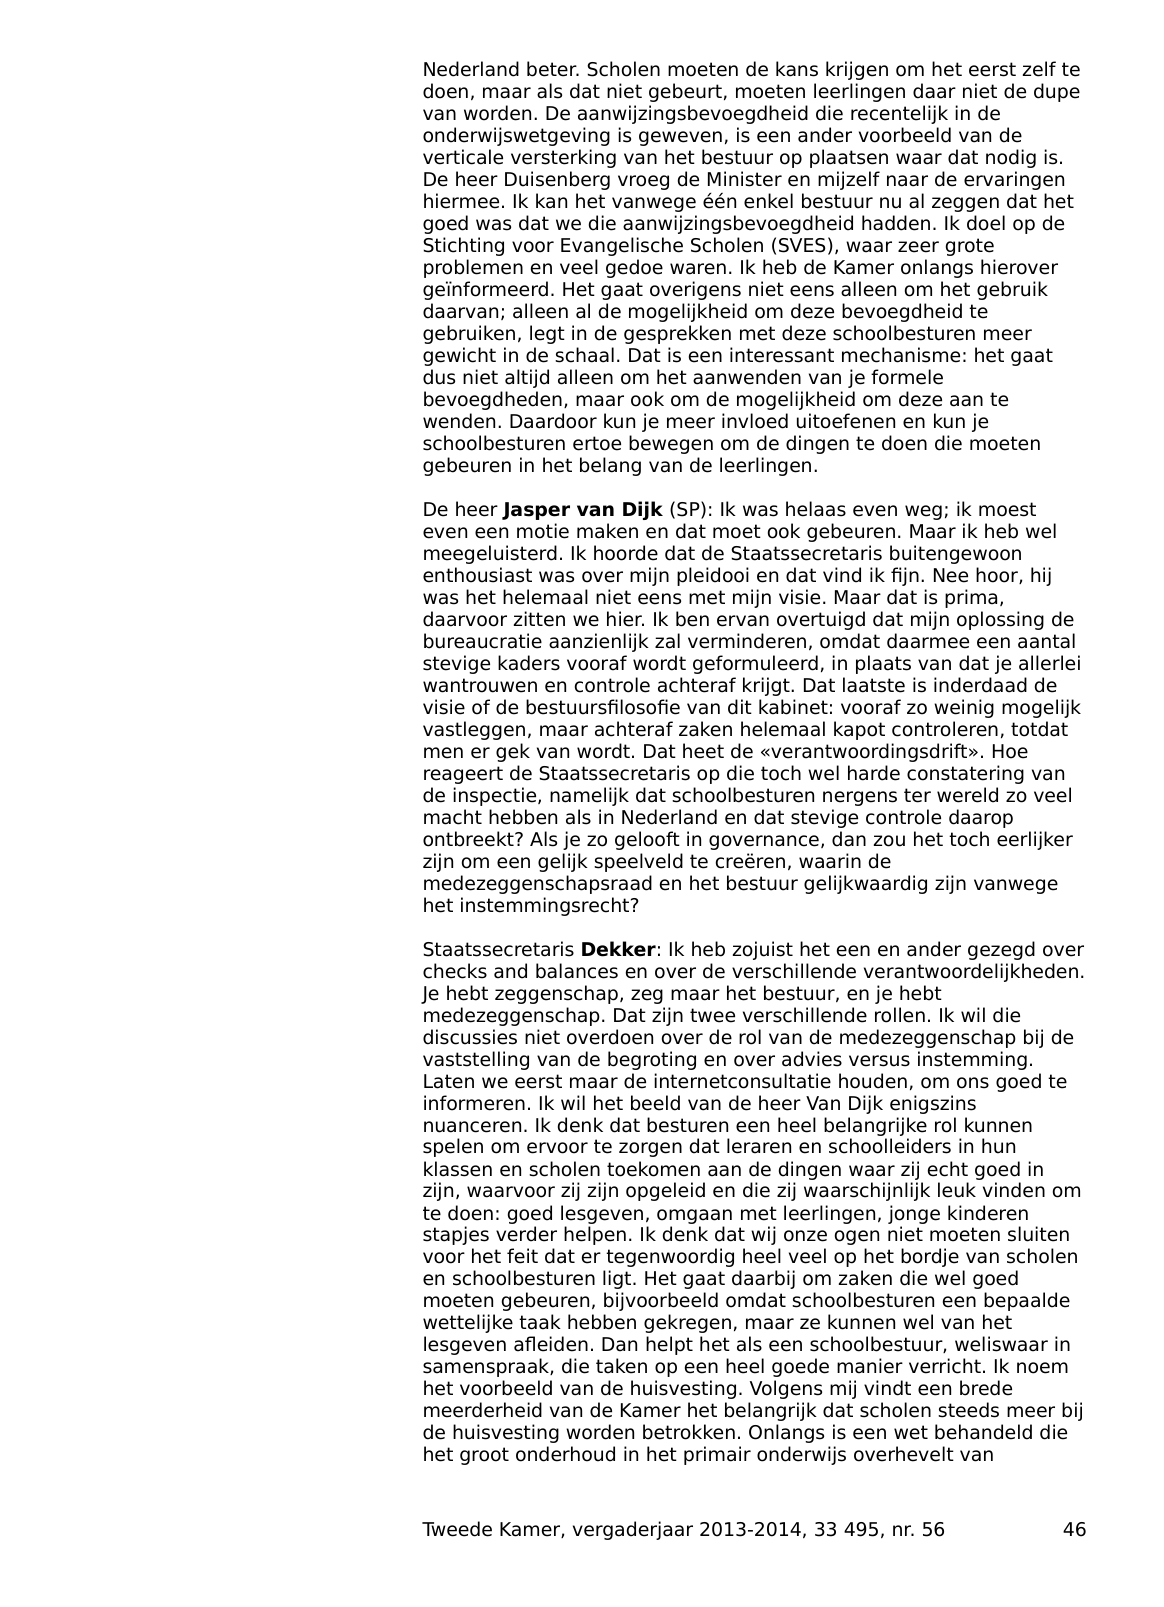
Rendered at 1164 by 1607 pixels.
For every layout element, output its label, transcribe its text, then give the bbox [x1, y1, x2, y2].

text Nederland beter. Scholen moeten de kans krijgen om het eerst zelf te doen, maar als dat niet gebeurt, moeten leerlingen daar niet de dupe van worden. De aanwijzingsbevoegdheid die recentelijk in de onderwijswetgeving is geweven, is een ander voorbeeld van de verticale versterking van het bestuur op plaatsen waar dat nodig is. De heer Duisenberg vroeg de Minister en mijzelf naar de ervaringen hiermee. Ik kan het vanwege één enkel bestuur nu al zeggen dat het goed was dat we die aanwijzingsbevoegdheid hadden. Ik doel op de Stichting voor Evangelische Scholen (SVES), waar zeer grote problemen en veel gedoe waren. Ik heb de Kamer onlangs hierover geïnformeerd. Het gaat overigens niet eens alleen om het gebruik daarvan; alleen al de mogelijkheid om deze bevoegdheid te gebruiken, legt in de gesprekken met deze schoolbesturen meer gewicht in de schaal. Dat is een interessant mechanisme: het gaat dus niet altijd alleen om het aanwenden van je formele bevoegdheden, maar ook om de mogelijkheid om deze aan te wenden. Daardoor kun je meer invloed uitoefenen en kun je schoolbesturen ertoe bewegen om de dingen te doen die moeten gebeuren in het belang van de leerlingen. [422, 59, 1087, 477]
text Staatssecretaris Dekker: Ik heb zojuist het een en ander gezegd over checks and balances en over de verschillende verantwoordelijkheden. Je hebt zeggenschap, zeg maar het bestuur, en je hebt medezeggenschap. Dat zijn twee verschillende rollen. Ik wil die discussies niet overdoen over de rol van de medezeggenschap bij de vaststelling van de begroting en over advies versus instemming. Laten we eerst maar de internetconsultatie houden, om ons goed te informeren. Ik wil het beeld van de heer Van Dijk enigszins nuanceren. Ik denk dat besturen een heel belangrijke rol kunnen spelen om ervoor te zorgen dat leraren en schoolleiders in hun klassen en scholen toekomen aan de dingen waar zij echt goed in zijn, waarvoor zij zijn opgeleid en die zij waarschijnlijk leuk vinden om te doen: goed lesgeven, omgaan met leerlingen, jonge kinderen stapjes verder helpen. Ik denk dat wij onze ogen niet moeten sluiten voor het feit dat er tegenwoordig heel veel op het bordje van scholen en schoolbesturen ligt. Het gaat daarbij om zaken die wel goed moeten gebeuren, bijvoorbeeld omdat schoolbesturen een bepaalde wettelijke taak hebben gekregen, maar ze kunnen wel van het lesgeven afleiden. Dan helpt het als een schoolbestuur, weliswaar in samenspraak, die taken op een heel goede manier verricht. Ik noem het voorbeeld van de huisvesting. Volgens mij vindt een brede meerderheid van de Kamer het belangrijk dat scholen steeds meer bij de huisvesting worden betrokken. Onlangs is een wet behandeld die het groot onderhoud in het primair onderwijs overhevelt van [422, 939, 1087, 1466]
text De heer Jasper van Dijk (SP): Ik was helaas even weg; ik moest even een motie maken en dat moet ook gebeuren. Maar ik heb wel meegeluisterd. Ik hoorde dat de Staatssecretaris buitengewoon enthousiast was over mijn pleidooi en dat vind ik fijn. Nee hoor, hij was het helemaal niet eens met mijn visie. Maar dat is prima, daarvoor zitten we hier. Ik ben ervan overtuigd dat mijn oplossing de bureaucratie aanzienlijk zal verminderen, omdat daarmee een aantal stevige kaders vooraf wordt geformuleerd, in plaats van dat je allerlei wantrouwen en controle achteraf krijgt. Dat laatste is inderdaad de visie of de bestuursfilosofie van dit kabinet: vooraf zo weinig mogelijk vastleggen, maar achteraf zaken helemaal kapot controleren, totdat men er gek van wordt. Dat heet de «verantwoordingsdrift». Hoe reageert de Staatssecretaris op die toch wel harde constatering van de inspectie, namelijk dat schoolbesturen nergens ter wereld zo veel macht hebben als in Nederland en dat stevige controle daarop ontbreekt? Als je zo gelooft in governance, dan zou het toch eerlijker zijn om een gelijk speelveld te creëren, waarin de medezeggenschapsraad en het bestuur gelijkwaardig zijn vanwege het instemmingsrecht? [422, 499, 1087, 916]
